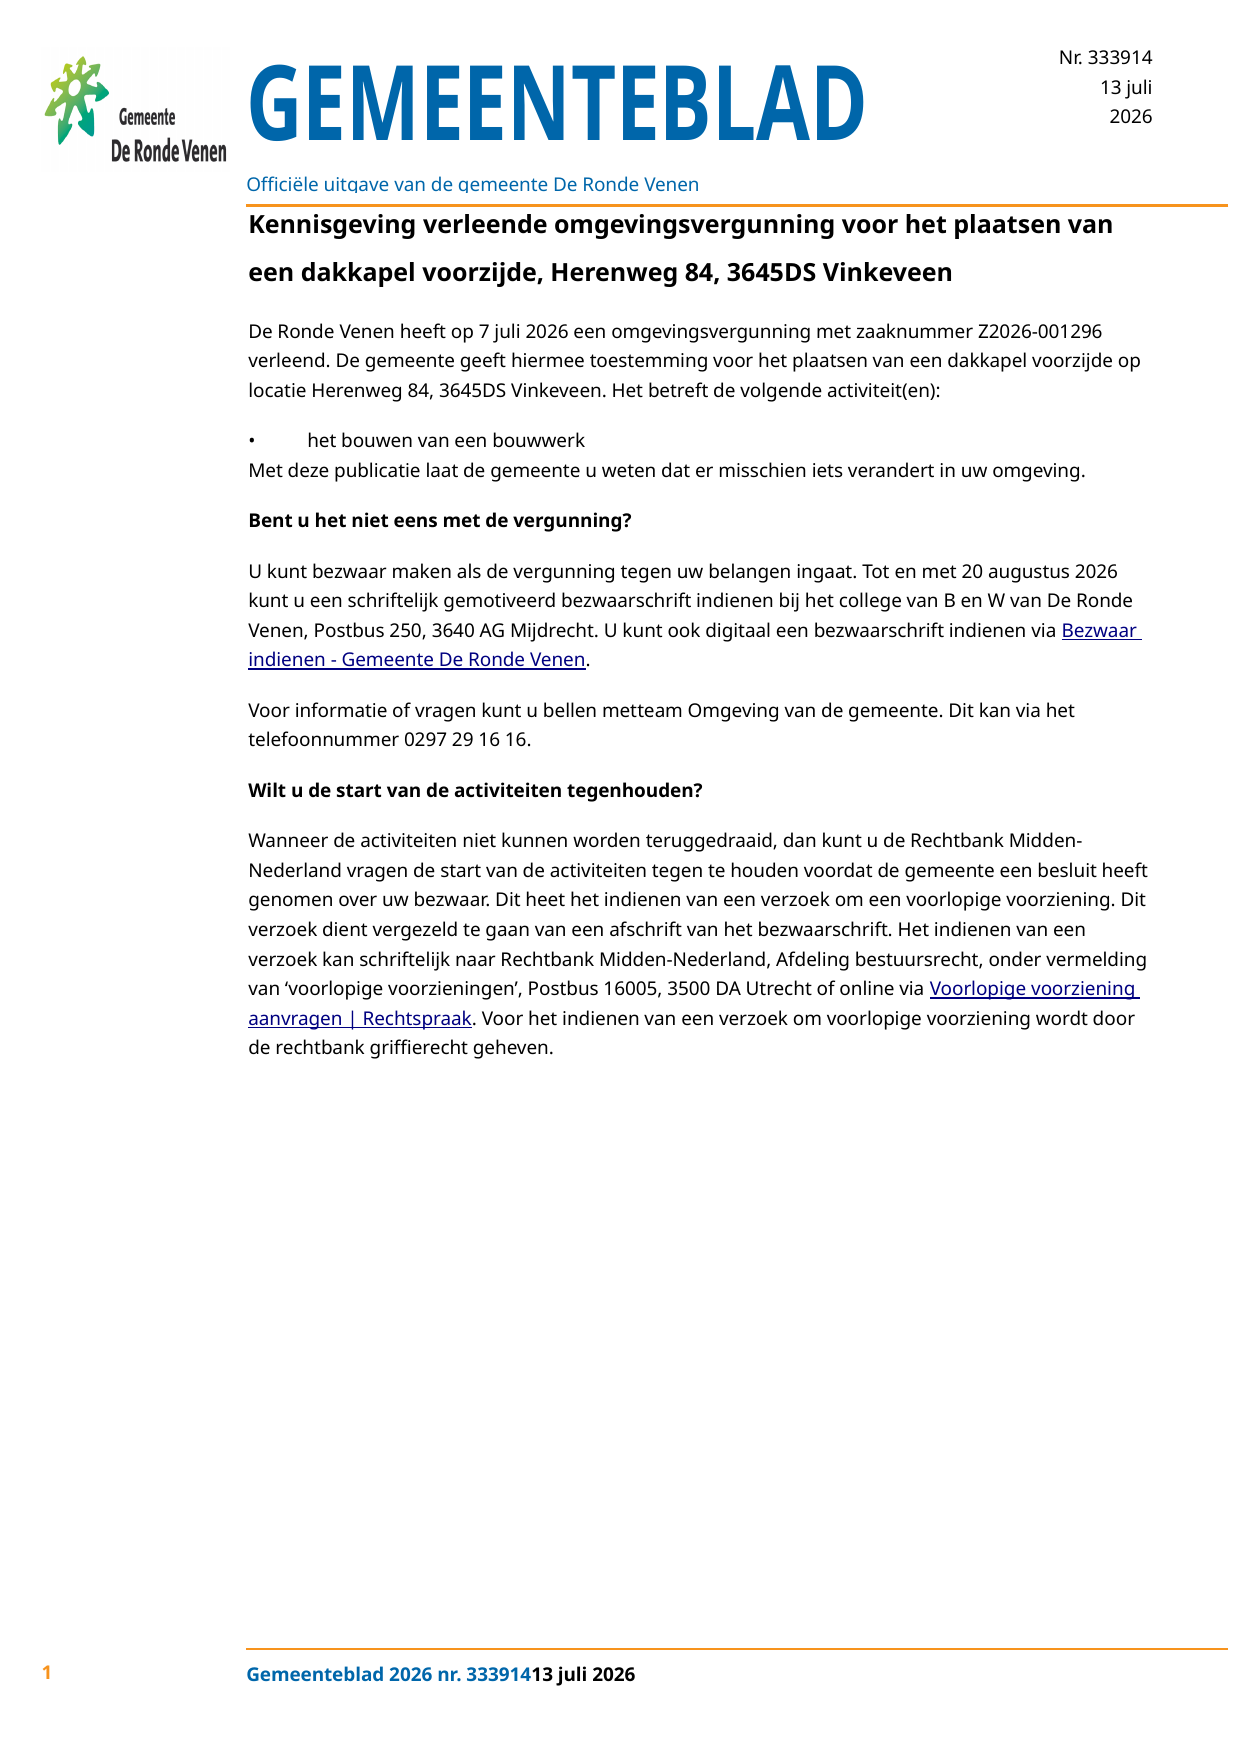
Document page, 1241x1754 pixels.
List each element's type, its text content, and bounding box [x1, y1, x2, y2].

text Wilt u de start van de activiteiten tegenhouden? [248, 777, 1152, 803]
text U kunt bezwaar maken als de vergunning tegen uw belangen ingaat. Tot en met 20 augustus 2026 kunt u een schriftelijk gemotiveerd bezwaarschrift indienen bij het college van B en W van De Ronde Venen, Postbus 250, 3640 AG Mijdrecht. U kunt ook digitaal een bezwaarschrift indienen via Bezwaar indienen - Gemeente De Ronde Venen. [248, 558, 1152, 672]
text Met deze publicatie laat de gemeente u weten dat er misschien iets verandert in uw omgeving. [248, 457, 1152, 483]
text Bent u het niet eens met de vergunning? [248, 507, 1152, 533]
text De Ronde Venen heeft op 7 juli 2026 een omgevingsvergunning met zaaknummer Z2026-001296 verleend. De gemeente geeft hiermee toestemming voor het plaatsen van een dakkapel voorzijde op locatie Herenweg 84, 3645DS Vinkeveen. Het betreft de volgende activiteit(en): [248, 318, 1152, 403]
picture [41, 47, 231, 172]
text Voor informatie of vragen kunt u bellen metteam Omgeving van de gemeente. Dit kan via het telefoonnummer 0297 29 16 16. [248, 697, 1152, 752]
text Wanneer de activiteiten niet kunnen worden teruggedraaid, dan kunt u de Rechtbank Midden-Nederland vragen de start van de activiteiten tegen te houden voordat de gemeente een besluit heeft genomen over uw bezwaar. Dit heet het indienen van een verzoek om een voorlopige voorziening. Dit verzoek dient vergezeld te gaan van een afschrift van het bezwaarschrift. Het indienen van een verzoek kan schriftelijk naar Rechtbank Midden-Nederland, Afdeling bestuursrecht, onder vermelding van ‘voorlopige voorzieningen’, Postbus 16005, 3500 DA Utrecht of online via Voorlopige voorziening aanvragen | Rechtspraak. Voor het indienen van een verzoek om voorlopige voorziening wordt door de rechtbank griffierecht geheven. [248, 827, 1152, 1060]
list het bouwen van een bouwwerk [248, 427, 1152, 453]
text Kennisgeving verleende omgevingsvergunning voor het plaatsen van een dakkapel voorzijde, Herenweg 84, 3645DS Vinkeveen [248, 207, 1152, 288]
